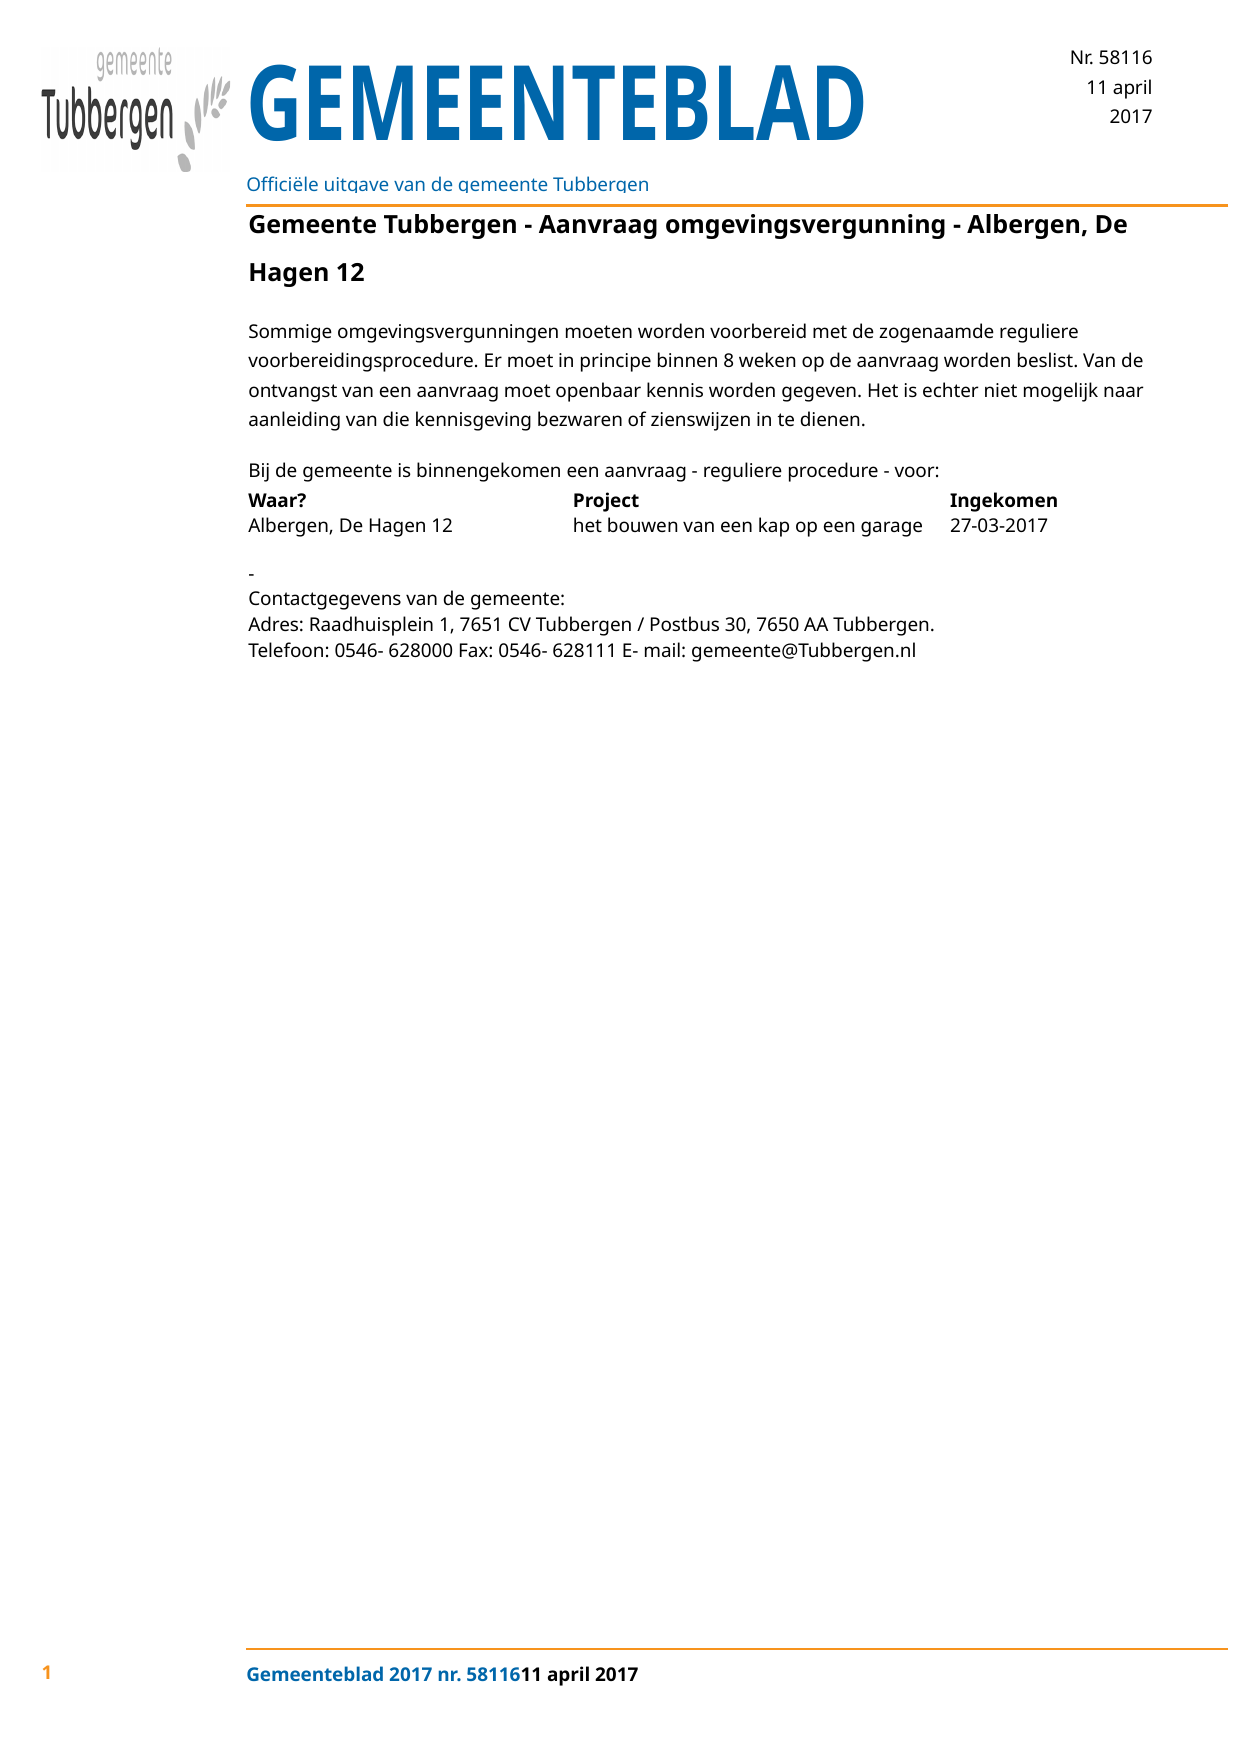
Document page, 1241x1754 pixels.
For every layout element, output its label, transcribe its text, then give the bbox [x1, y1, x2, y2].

table_cell het bouwen van een kap op een garage [573, 513, 950, 538]
table_cell Albergen, De Hagen 12 [248, 513, 573, 538]
text Gemeente Tubbergen - Aanvraag omgevingsvergunning - Albergen, De Hagen 12 [248, 207, 1152, 288]
table_header Waar? [248, 487, 573, 512]
text - [248, 560, 1152, 585]
text Sommige omgevingsvergunningen moeten worden voorbereid met de zogenaamde reguliere voorbereidingsprocedure. Er moet in principe binnen 8 weken op de aanvraag worden beslist. Van de ontvangst van een aanvraag moet openbaar kennis worden gegeven. Het is echter niet mogelijk naar aanleiding van die kennisgeving bezwaren of zienswijzen in te dienen. [248, 318, 1152, 432]
table_cell 27-03-2017 [950, 513, 1152, 538]
text Telefoon: 0546- 628000 Fax: 0546- 628111 E- mail: gemeente@Tubbergen.nl [248, 637, 1152, 663]
picture [41, 47, 231, 172]
text Adres: Raadhuisplein 1, 7651 CV Tubbergen / Postbus 30, 7650 AA Tubbergen. [248, 611, 1152, 637]
text Contactgegevens van de gemeente: [248, 585, 1152, 611]
table_header Ingekomen [950, 487, 1152, 512]
text Bij de gemeente is binnengekomen een aanvraag - reguliere procedure - voor: [248, 457, 1152, 483]
table_header Project [573, 487, 950, 512]
